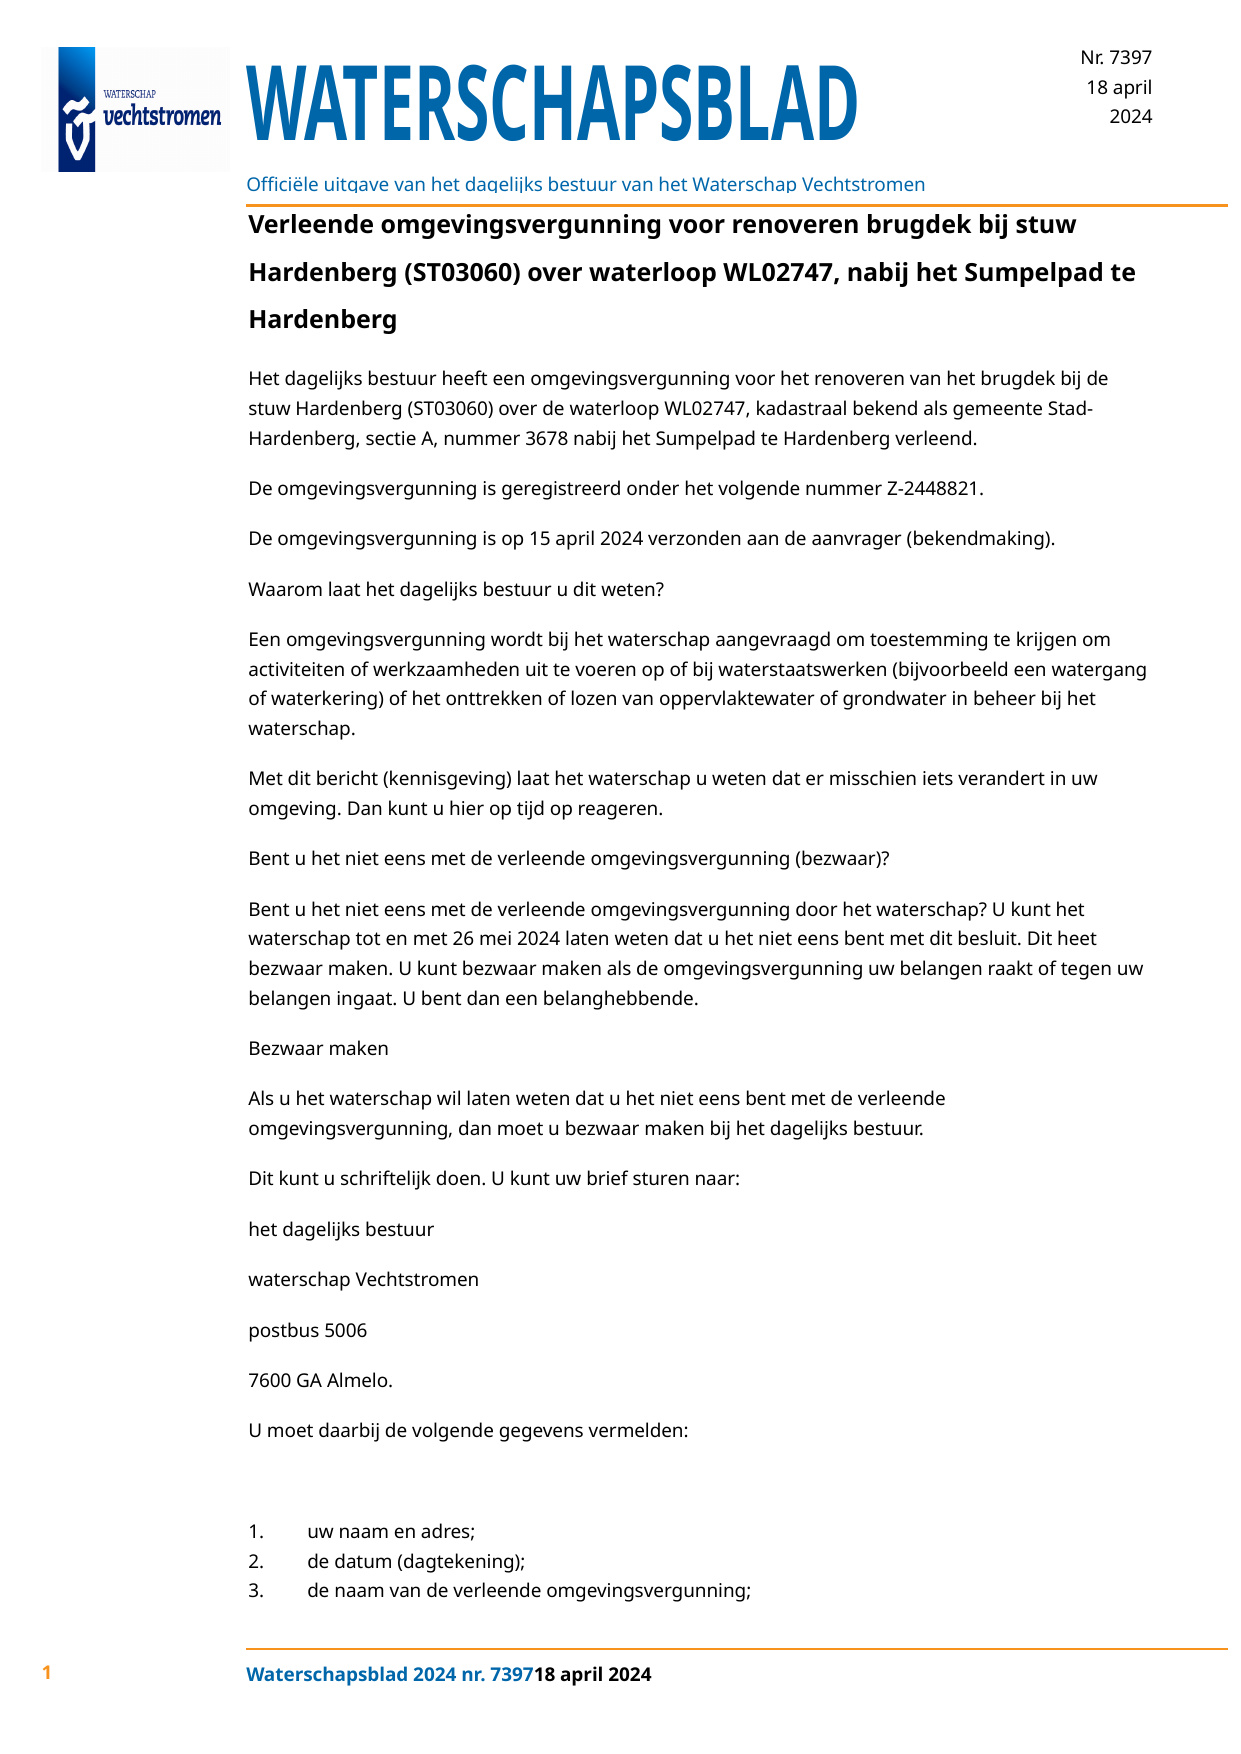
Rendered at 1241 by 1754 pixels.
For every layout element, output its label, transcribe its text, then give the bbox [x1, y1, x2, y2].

text De omgevingsvergunning is geregistreerd onder het volgende nummer Z-2448821. [248, 475, 1152, 501]
text Als u het waterschap wil laten weten dat u het niet eens bent met de verleende omgevingsvergunning, dan moet u bezwaar maken bij het dagelijks bestuur. [248, 1086, 1152, 1141]
text 7600 GA Almelo. [248, 1367, 1152, 1393]
text Verleende omgevingsvergunning voor renoveren brugdek bij stuw Hardenberg (ST03060) over waterloop WL02747, nabij het Sumpelpad te Hardenberg [248, 207, 1152, 336]
text Bezwaar maken [248, 1035, 1152, 1061]
text Dit kunt u schriftelijk doen. U kunt uw brief sturen naar: [248, 1166, 1152, 1191]
text Waarom laat het dagelijks bestuur u dit weten? [248, 576, 1152, 602]
text het dagelijks bestuur [248, 1216, 1152, 1242]
text Bent u het niet eens met de verleende omgevingsvergunning door het waterschap? U kunt het waterschap tot en met 26 mei 2024 laten weten dat u het niet eens bent met dit besluit. Dit heet bezwaar maken. U kunt bezwaar maken als de omgevingsvergunning uw belangen raakt of tegen uw belangen ingaat. U bent dan een belanghebbende. [248, 896, 1152, 1010]
text De omgevingsvergunning is op 15 april 2024 verzonden aan de aanvrager (bekendmaking). [248, 526, 1152, 551]
text postbus 5006 [248, 1317, 1152, 1342]
text Met dit bericht (kennisgeving) laat het waterschap u weten dat er misschien iets verandert in uw omgeving. Dan kunt u hier op tijd op reageren. [248, 766, 1152, 821]
text Een omgevingsvergunning wordt bij het waterschap aangevraagd om toestemming te krijgen om activiteiten of werkzaamheden uit te voeren op of bij waterstaatswerken (bijvoorbeeld een watergang of waterkering) of het onttrekken of lozen van oppervlaktewater of grondwater in beheer bij het waterschap. [248, 626, 1152, 741]
list uw naam en adres; [248, 1518, 1152, 1544]
text waterschap Vechtstromen [248, 1266, 1152, 1292]
list de datum (dagtekening); [248, 1548, 1152, 1574]
picture [41, 47, 231, 172]
text U moet daarbij de volgende gegevens vermelden: [248, 1418, 1152, 1443]
text Het dagelijks bestuur heeft een omgevingsvergunning voor het renoveren van het brugdek bij de stuw Hardenberg (ST03060) over de waterloop WL02747, kadastraal bekend als gemeente Stad-Hardenberg, sectie A, nummer 3678 nabij het Sumpelpad te Hardenberg verleend. [248, 366, 1152, 450]
list de naam van de verleende omgevingsvergunning; [248, 1578, 1152, 1603]
text Bent u het niet eens met de verleende omgevingsvergunning (bezwaar)? [248, 846, 1152, 871]
